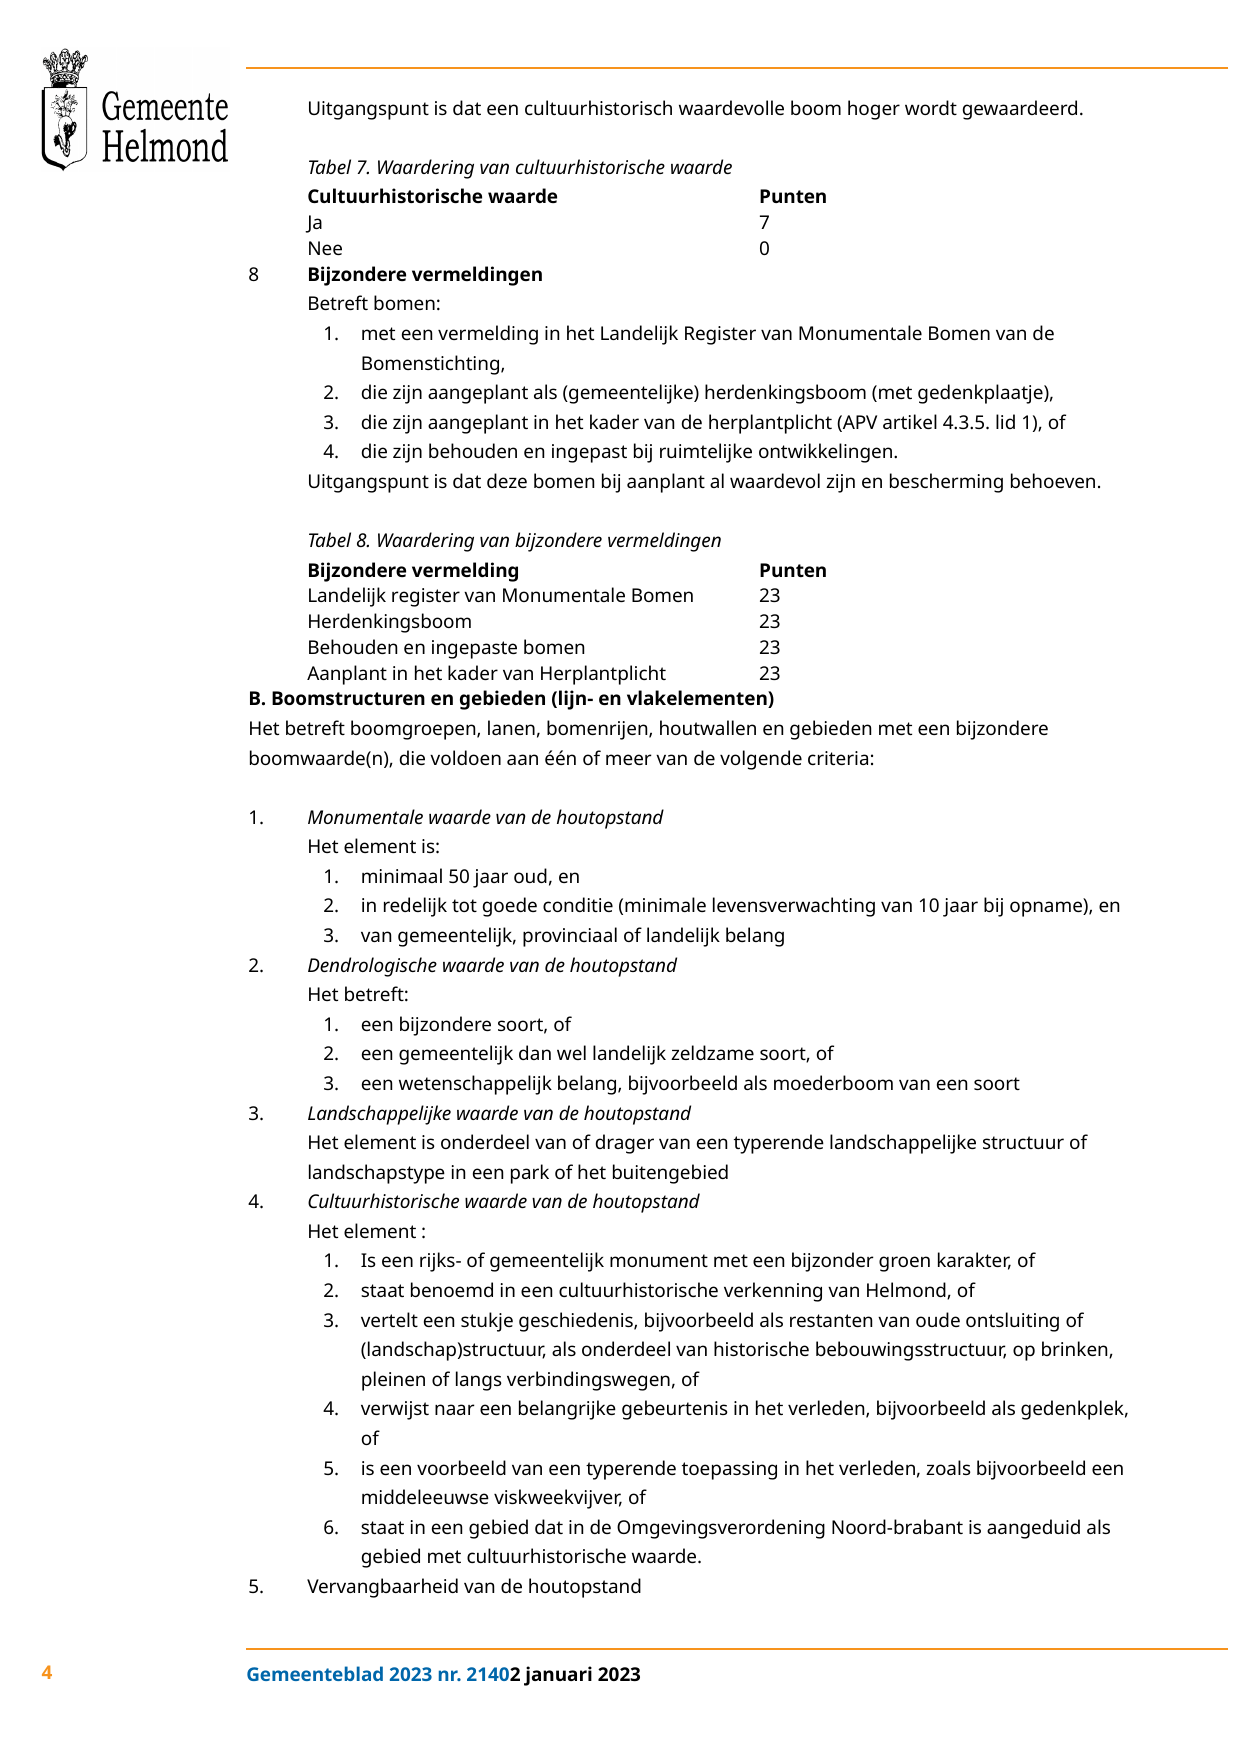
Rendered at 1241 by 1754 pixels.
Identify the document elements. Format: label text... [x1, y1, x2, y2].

list Het element is: [248, 833, 1152, 859]
list Tabel 7. Waardering van cultuurhistorische waarde [248, 154, 1152, 180]
list van gemeentelijk, provinciaal of landelijk belang [323, 922, 1152, 948]
list verwijst naar een belangrijke gebeurtenis in het verleden, bijvoorbeeld als gedenkplek, of [323, 1396, 1152, 1451]
list Het element : [248, 1218, 1152, 1244]
table_cell 23 [759, 634, 1211, 660]
list Vervangbaarheid van de houtopstand [248, 1573, 1152, 1599]
list een wetenschappelijk belang, bijvoorbeeld als moederboom van een soort [323, 1070, 1152, 1096]
table_cell 7 [759, 209, 1211, 235]
list vertelt een stukje geschiedenis, bijvoorbeeld als restanten van oude ontsluiting of (landschap)structuur, als onderdeel van historische bebouwingsstructuur, op brinken, pleinen of langs verbindingswegen, of [323, 1307, 1152, 1392]
table_cell Landelijk register van Monumentale Bomen [307, 583, 759, 608]
list Tabel 8. Waardering van bijzondere vermeldingen [248, 527, 1152, 553]
list met een vermelding in het Landelijk Register van Monumentale Bomen van de Bomenstichting, [323, 320, 1152, 375]
list Dendrologische waarde van de houtopstand [248, 952, 1152, 978]
table_cell 23 [759, 583, 1211, 608]
table_header Punten [759, 557, 1211, 583]
table_cell Nee [307, 235, 759, 261]
list Het betreft: [248, 981, 1152, 1007]
table_cell 0 [759, 235, 1211, 261]
list Is een rijks- of gemeentelijk monument met een bijzonder groen karakter, of [323, 1248, 1152, 1273]
table_cell 23 [759, 660, 1211, 686]
list Uitgangspunt is dat een cultuurhistorisch waardevolle boom hoger wordt gewaardeerd. [248, 95, 1152, 121]
table_header Cultuurhistorische waarde [307, 184, 759, 209]
list staat in een gebied dat in de Omgevingsverordening Noord-brabant is aangeduid als gebied met cultuurhistorische waarde. [323, 1514, 1152, 1569]
text B. Boomstructuren en gebieden (lijn- en vlakelementen) [248, 686, 1152, 711]
picture [41, 47, 231, 172]
list Landschappelijke waarde van de houtopstand [248, 1100, 1152, 1126]
table_cell Ja [307, 209, 759, 235]
list staat benoemd in een cultuurhistorische verkenning van Helmond, of [323, 1277, 1152, 1303]
list Betreft bomen: [248, 291, 1152, 316]
table_header Bijzondere vermelding [307, 557, 759, 583]
table_cell 23 [759, 608, 1211, 634]
list die zijn behouden en ingepast bij ruimtelijke ontwikkelingen. [323, 438, 1152, 464]
list Cultuurhistorische waarde van de houtopstand [248, 1188, 1152, 1214]
list Het element is onderdeel van of drager van een typerende landschappelijke structuur of landschapstype in een park of het buitengebied [248, 1129, 1152, 1185]
list in redelijk tot goede conditie (minimale levensverwachting van 10 jaar bij opname), en [323, 893, 1152, 918]
table_cell Herdenkingsboom [307, 608, 759, 634]
table_cell Behouden en ingepaste bomen [307, 634, 759, 660]
list die zijn aangeplant in het kader van de herplantplicht (APV artikel 4.3.5. lid 1), of [323, 409, 1152, 434]
list die zijn aangeplant als (gemeentelijke) herdenkingsboom (met gedenkplaatje), [323, 379, 1152, 405]
list Bijzondere vermeldingen [248, 261, 1152, 287]
list een gemeentelijk dan wel landelijk zeldzame soort, of [323, 1041, 1152, 1066]
list is een voorbeeld van een typerende toepassing in het verleden, zoals bijvoorbeeld een middeleeuwse viskweekvijver, of [323, 1455, 1152, 1510]
table_header Punten [759, 184, 1211, 209]
list een bijzondere soort, of [323, 1011, 1152, 1037]
text Het betreft boomgroepen, lanen, bomenrijen, houtwallen en gebieden met een bijzondere boomwaarde(n), die voldoen aan één of meer van de volgende criteria: [248, 715, 1152, 771]
list Monumentale waarde van de houtopstand [248, 804, 1152, 830]
list Uitgangspunt is dat deze bomen bij aanplant al waardevol zijn en bescherming behoeven. [248, 468, 1152, 494]
table_cell Aanplant in het kader van Herplantplicht [307, 660, 759, 686]
list minimaal 50 jaar oud, en [323, 863, 1152, 889]
